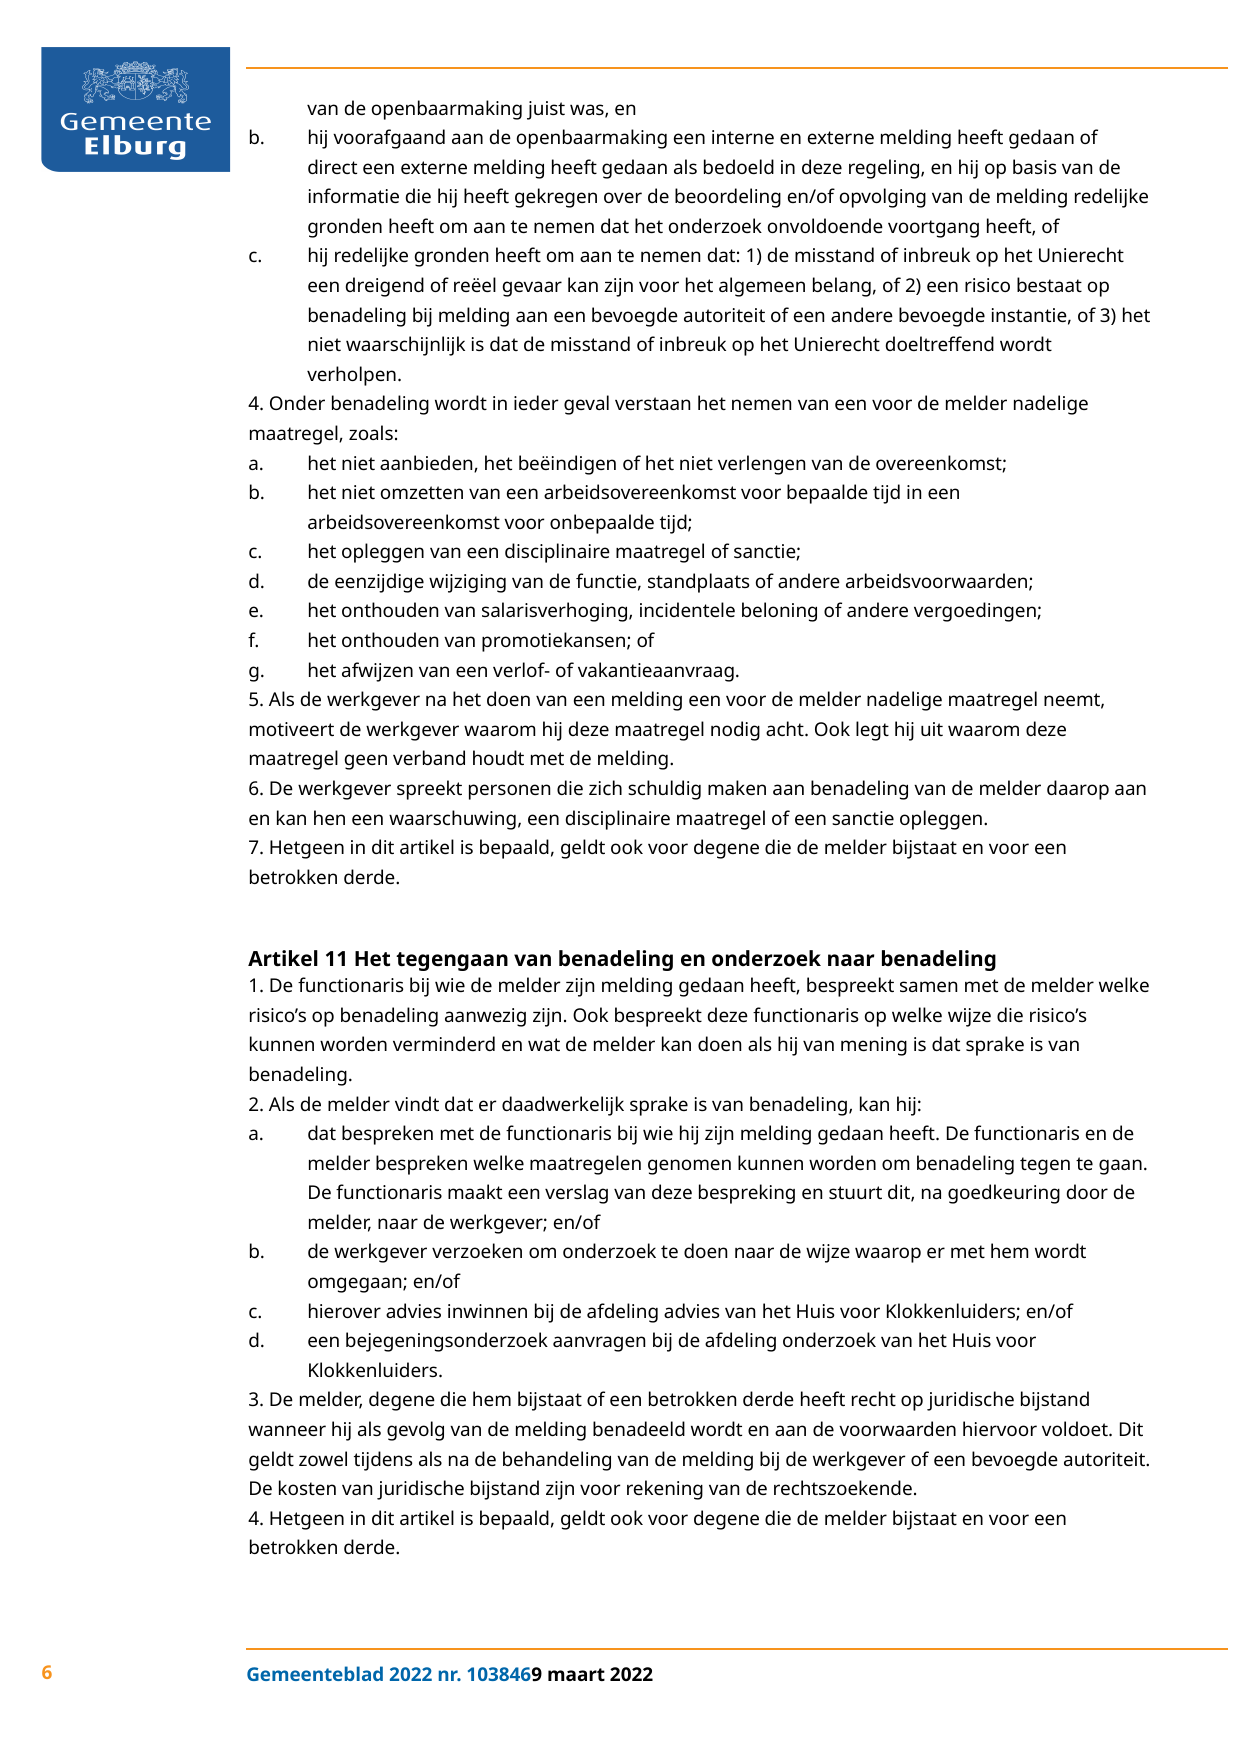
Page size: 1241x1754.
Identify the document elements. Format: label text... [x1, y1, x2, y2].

list het afwijzen van een verlof- of vakantieaanvraag. [248, 657, 1152, 683]
list een bejegeningsonderzoek aanvragen bij de afdeling onderzoek van het Huis voor Klokkenluiders. [248, 1327, 1152, 1383]
text 1. De functionaris bij wie de melder zijn melding gedaan heeft, bespreekt samen met de melder welke risico’s op benadeling aanwezig zijn. Ook bespreekt deze functionaris op welke wijze die risico’s kunnen worden verminderd en wat de melder kan doen als hij van mening is dat sprake is van benadeling. [248, 972, 1152, 1087]
list dat bespreken met de functionaris bij wie hij zijn melding gedaan heeft. De functionaris en de melder bespreken welke maatregelen genomen kunnen worden om benadeling tegen te gaan. De functionaris maakt een verslag van deze bespreking en stuurt dit, na goedkeuring door de melder, naar de werkgever; en/of [248, 1120, 1152, 1235]
list hij redelijke gronden heeft om aan te nemen dat: 1) de misstand of inbreuk op het Unierecht een dreigend of reëel gevaar kan zijn voor het algemeen belang, of 2) een risico bestaat op benadeling bij melding aan een bevoegde autoriteit of een andere bevoegde instantie, of 3) het niet waarschijnlijk is dat de misstand of inbreuk op het Unierecht doeltreffend wordt verholpen. [248, 243, 1152, 387]
list de werkgever verzoeken om onderzoek te doen naar de wijze waarop er met hem wordt omgegaan; en/of [248, 1239, 1152, 1294]
text 4. Onder benadeling wordt in ieder geval verstaan het nemen van een voor de melder nadelige maatregel, zoals: [248, 391, 1152, 446]
list het niet omzetten van een arbeidsovereenkomst voor bepaalde tijd in een arbeidsovereenkomst voor onbepaalde tijd; [248, 479, 1152, 535]
text 4. Hetgeen in dit artikel is bepaald, geldt ook voor degene die de melder bijstaat en voor een betrokken derde. [248, 1505, 1152, 1560]
list het onthouden van salarisverhoging, incidentele beloning of andere vergoedingen; [248, 598, 1152, 623]
text 3. De melder, degene die hem bijstaat of een betrokken derde heeft recht op juridische bijstand wanneer hij als gevolg van de melding benadeeld wordt en aan de voorwaarden hiervoor voldoet. Dit geldt zowel tijdens als na de behandeling van de melding bij de werkgever of een bevoegde autoriteit. De kosten van juridische bijstand zijn voor rekening van de rechtszoekende. [248, 1387, 1152, 1501]
list het opleggen van een disciplinaire maatregel of sanctie; [248, 538, 1152, 564]
list hij voorafgaand aan de openbaarmaking een interne en externe melding heeft gedaan of direct een externe melding heeft gedaan als bedoeld in deze regeling, en hij op basis van de informatie die hij heeft gekregen over de beoordeling en/of opvolging van de melding redelijke gronden heeft om aan te nemen dat het onderzoek onvoldoende voortgang heeft, of [248, 124, 1152, 239]
list het onthouden van promotiekansen; of [248, 627, 1152, 653]
text 6. De werkgever spreekt personen die zich schuldig maken aan benadeling van de melder daarop aan en kan hen een waarschuwing, een disciplinaire maatregel of een sanctie opleggen. [248, 775, 1152, 831]
text 7. Hetgeen in dit artikel is bepaald, geldt ook voor degene die de melder bijstaat en voor een betrokken derde. [248, 834, 1152, 890]
list hierover advies inwinnen bij de afdeling advies van het Huis voor Klokkenluiders; en/of [248, 1298, 1152, 1323]
list de eenzijdige wijziging van de functie, standplaats of andere arbeidsvoorwaarden; [248, 568, 1152, 594]
list van de openbaarmaking juist was, en [248, 95, 1152, 121]
list het niet aanbieden, het beëindigen of het niet verlengen van de overeenkomst; [248, 450, 1152, 476]
text 5. Als de werkgever na het doen van een melding een voor de melder nadelige maatregel neemt, motiveert de werkgever waarom hij deze maatregel nodig acht. Ook legt hij uit waarom deze maatregel geen verband houdt met de melding. [248, 686, 1152, 771]
picture [41, 47, 231, 172]
text 2. Als de melder vindt dat er daadwerkelijk sprake is van benadeling, kan hij: [248, 1091, 1152, 1116]
text Artikel 11 Het tegengaan van benadeling en onderzoek naar benadeling [248, 944, 1152, 972]
